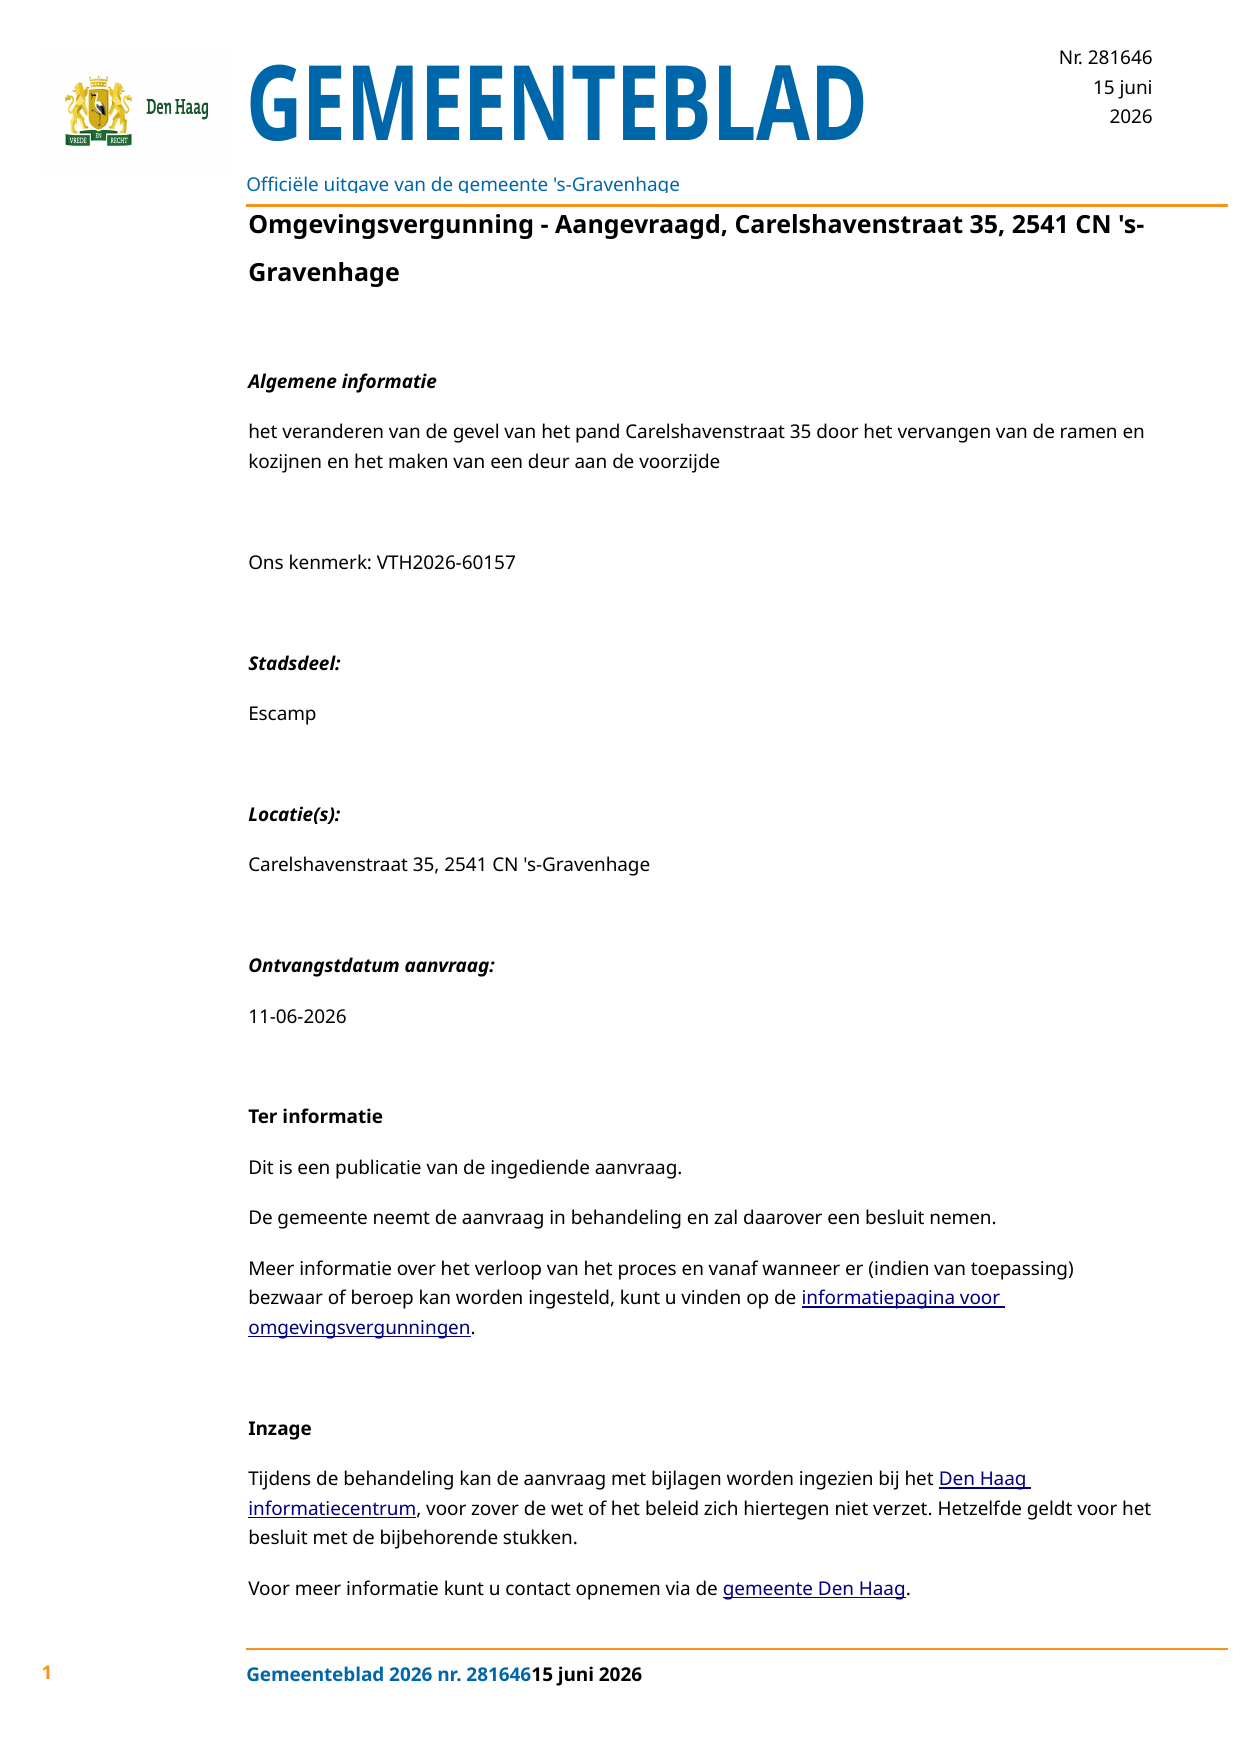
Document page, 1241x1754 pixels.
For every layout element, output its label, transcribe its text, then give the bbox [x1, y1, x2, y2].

text Tijdens de behandeling kan de aanvraag met bijlagen worden ingezien bij het Den Haag informatiecentrum, voor zover de wet of het beleid zich hiertegen niet verzet. Hetzelfde geldt voor het besluit met de bijbehorende stukken. [248, 1465, 1152, 1550]
text De gemeente neemt de aanvraag in behandeling en zal daarover een besluit nemen. [248, 1204, 1152, 1230]
text Dit is een publicatie van de ingediende aanvraag. [248, 1154, 1152, 1180]
text Meer informatie over het verloop van het proces en vanaf wanneer er (indien van toepassing) bezwaar of beroep kan worden ingesteld, kunt u vinden op de informatiepagina voor omgevingsvergunningen. [248, 1255, 1152, 1340]
text Escamp [248, 700, 1152, 726]
text Omgevingsvergunning - Aangevraagd, Carelshavenstraat 35, 2541 CN 's-Gravenhage [248, 207, 1152, 288]
text 11-06-2026 [248, 1003, 1152, 1029]
text Inzage [248, 1415, 1152, 1441]
text Locatie(s): [248, 801, 1152, 827]
text Ontvangstdatum aanvraag: [248, 952, 1152, 978]
picture [41, 47, 231, 172]
text Carelshavenstraat 35, 2541 CN 's-Gravenhage [248, 852, 1152, 877]
text Ons kenmerk: VTH2026-60157 [248, 549, 1152, 575]
text het veranderen van de gevel van het pand Carelshavenstraat 35 door het vervangen van de ramen en kozijnen en het maken van een deur aan de voorzijde [248, 419, 1152, 474]
text Stadsdeel: [248, 650, 1152, 676]
text Voor meer informatie kunt u contact opnemen via de gemeente Den Haag. [248, 1575, 1152, 1601]
text Ter informatie [248, 1104, 1152, 1129]
text Algemene informatie [248, 368, 1152, 394]
